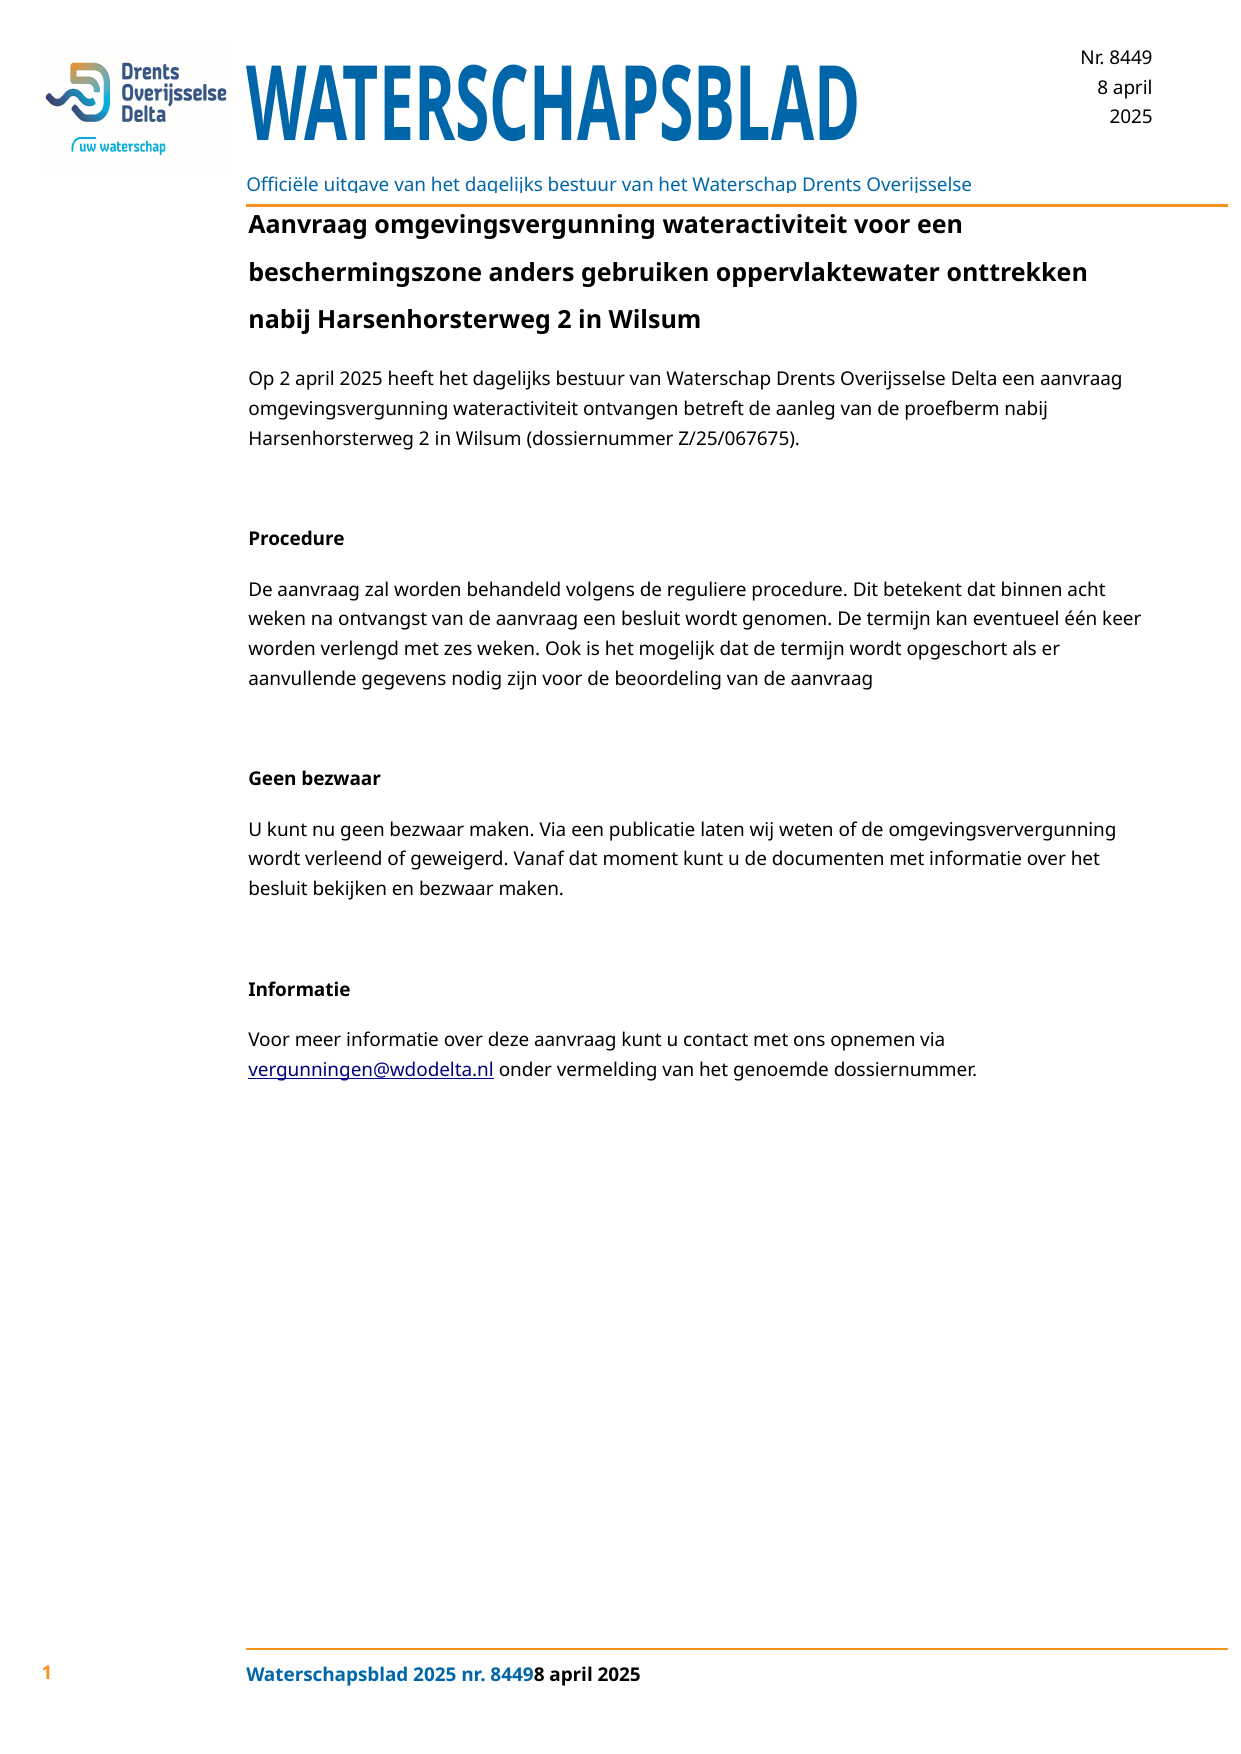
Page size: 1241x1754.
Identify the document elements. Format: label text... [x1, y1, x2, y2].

text De aanvraag zal worden behandeld volgens de reguliere procedure. Dit betekent dat binnen acht weken na ontvangst van de aanvraag een besluit wordt genomen. De termijn kan eventueel één keer worden verlengd met zes weken. Ook is het mogelijk dat de termijn wordt opgeschort als er aanvullende gegevens nodig zijn voor de beoordeling van de aanvraag [248, 576, 1152, 690]
text Op 2 april 2025 heeft het dagelijks bestuur van Waterschap Drents Overijsselse Delta een aanvraag omgevingsvergunning wateractiviteit ontvangen betreft de aanleg van de proefberm nabij Harsenhorsterweg 2 in Wilsum (dossiernummer Z/25/067675). [248, 366, 1152, 450]
text Informatie [248, 976, 1152, 1002]
picture [41, 47, 231, 172]
text Procedure [248, 526, 1152, 551]
text Voor meer informatie over deze aanvraag kunt u contact met ons opnemen via vergunningen@wdodelta.nl onder vermelding van het genoemde dossiernummer. [248, 1026, 1152, 1082]
text U kunt nu geen bezwaar maken. Via een publicatie laten wij weten of de omgevingsververgunning wordt verleend of geweigerd. Vanaf dat moment kunt u de documenten met informatie over het besluit bekijken en bezwaar maken. [248, 816, 1152, 901]
text Aanvraag omgevingsvergunning wateractiviteit voor een beschermingszone anders gebruiken oppervlaktewater onttrekken nabij Harsenhorsterweg 2 in Wilsum [248, 207, 1152, 336]
text Geen bezwaar [248, 766, 1152, 791]
